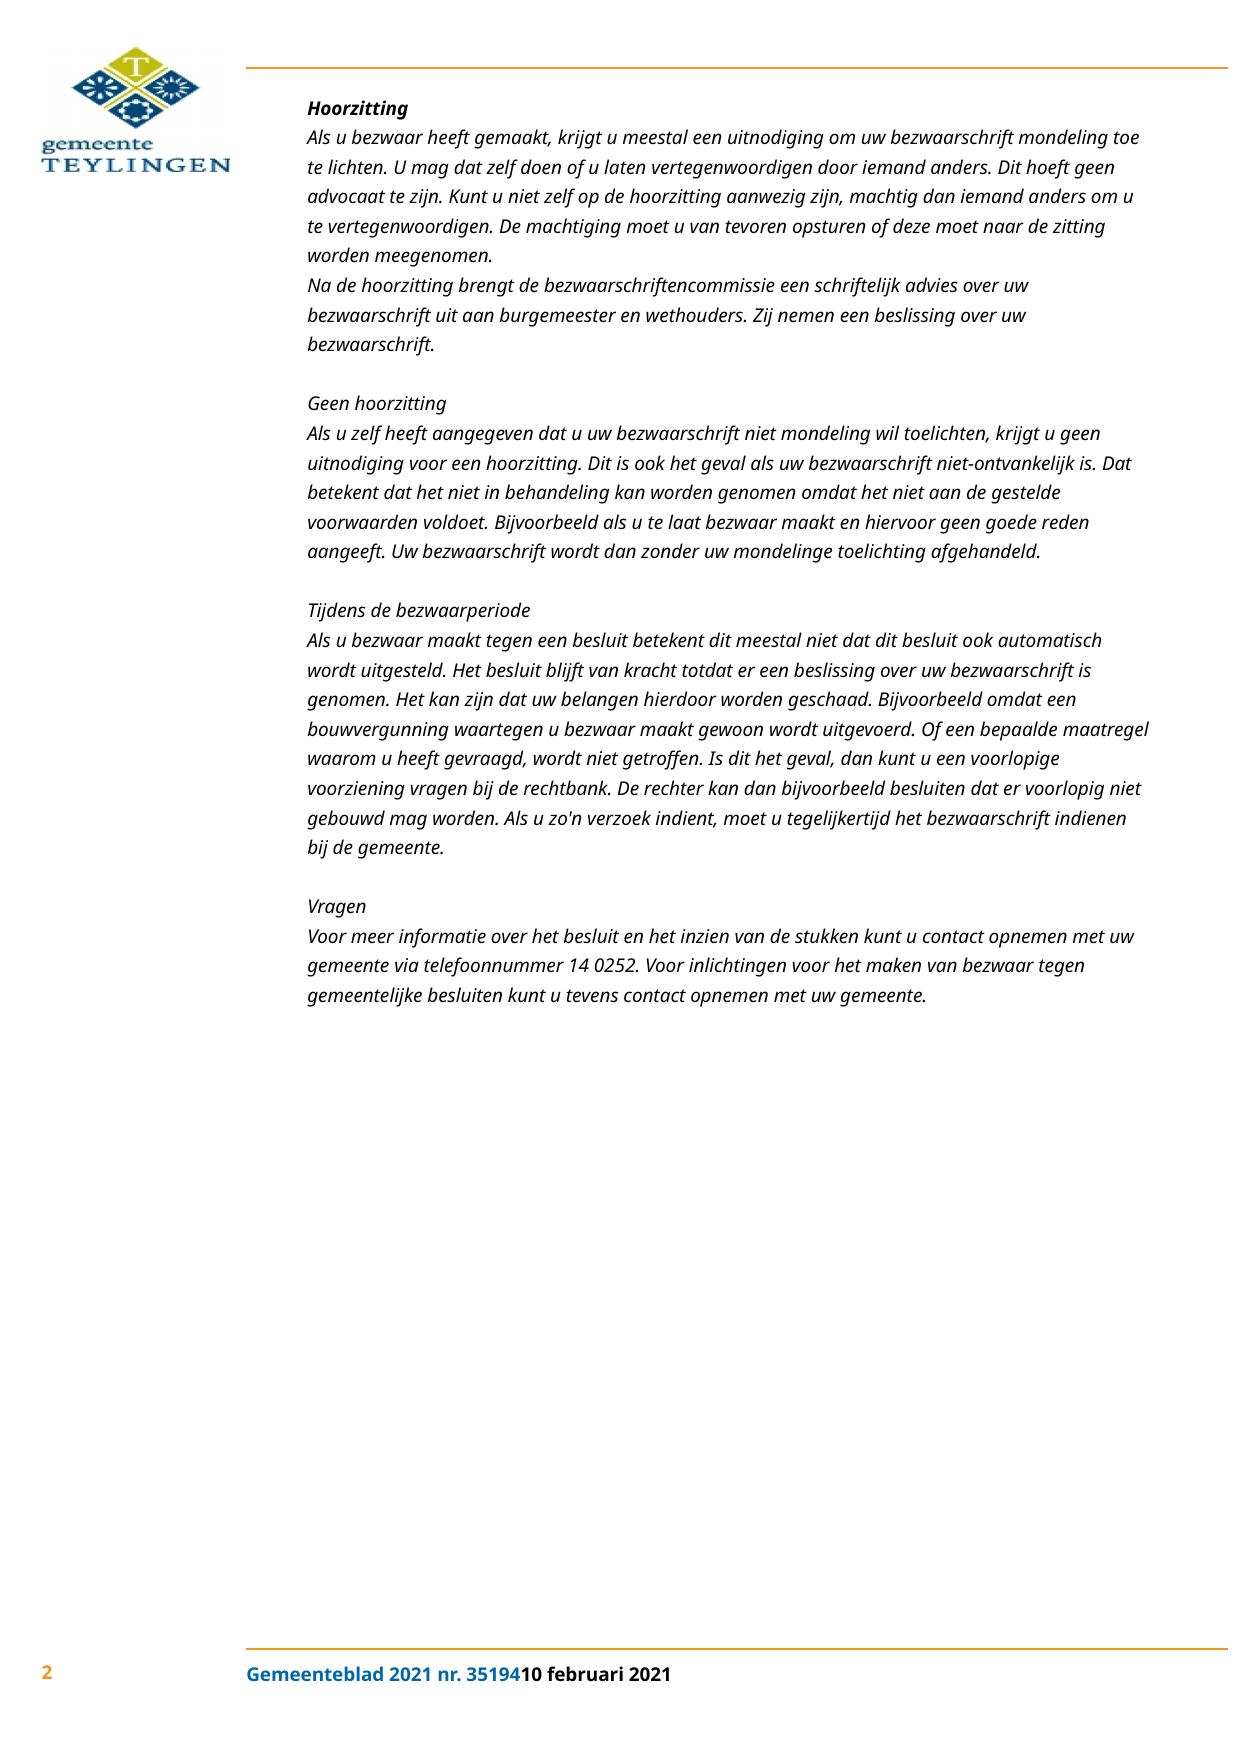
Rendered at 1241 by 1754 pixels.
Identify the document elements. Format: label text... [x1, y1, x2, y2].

list Tijdens de bezwaarperiode [248, 598, 1152, 623]
list Als u zelf heeft aangegeven dat u uw bezwaarschrift niet mondeling wil toelichten, krijgt u geen uitnodiging voor een hoorzitting. Dit is ook het geval als uw bezwaarschrift niet-ontvankelijk is. Dat betekent dat het niet in behandeling kan worden genomen omdat het niet aan de gestelde voorwaarden voldoet. Bijvoorbeeld als u te laat bezwaar maakt en hiervoor geen goede reden aangeeft. Uw bezwaarschrift wordt dan zonder uw mondelinge toelichting afgehandeld. [248, 420, 1152, 564]
list Vragen [248, 893, 1152, 919]
list Hoorzitting [248, 95, 1152, 121]
list Als u bezwaar heeft gemaakt, krijgt u meestal een uitnodiging om uw bezwaarschrift mondeling toe te lichten. U mag dat zelf doen of u laten vertegenwoordigen door iemand anders. Dit hoeft geen advocaat te zijn. Kunt u niet zelf op de hoorzitting aanwezig zijn, machtig dan iemand anders om u te vertegenwoordigen. De machtiging moet u van tevoren opsturen of deze moet naar de zitting worden meegenomen. [248, 124, 1152, 268]
picture [41, 47, 231, 172]
list Voor meer informatie over het besluit en het inzien van de stukken kunt u contact opnemen met uw gemeente via telefoonnummer 14 0252. Voor inlichtingen voor het maken van bezwaar tegen gemeentelijke besluiten kunt u tevens contact opnemen met uw gemeente. [248, 923, 1152, 1008]
list Geen hoorzitting [248, 391, 1152, 416]
list Als u bezwaar maakt tegen een besluit betekent dit meestal niet dat dit besluit ook automatisch wordt uitgesteld. Het besluit blijft van kracht totdat er een beslissing over uw bezwaarschrift is genomen. Het kan zijn dat uw belangen hierdoor worden geschaad. Bijvoorbeeld omdat een bouwvergunning waartegen u bezwaar maakt gewoon wordt uitgevoerd. Of een bepaalde maatregel waarom u heeft gevraagd, wordt niet getroffen. Is dit het geval, dan kunt u een voorlopige voorziening vragen bij de rechtbank. De rechter kan dan bijvoorbeeld besluiten dat er voorlopig niet gebouwd mag worden. Als u zo'n verzoek indient, moet u tegelijkertijd het bezwaarschrift indienen bij de gemeente. [248, 627, 1152, 860]
list Na de hoorzitting brengt de bezwaarschriftencommissie een schriftelijk advies over uw bezwaarschrift uit aan burgemeester en wethouders. Zij nemen een beslissing over uw bezwaarschrift. [248, 272, 1152, 357]
